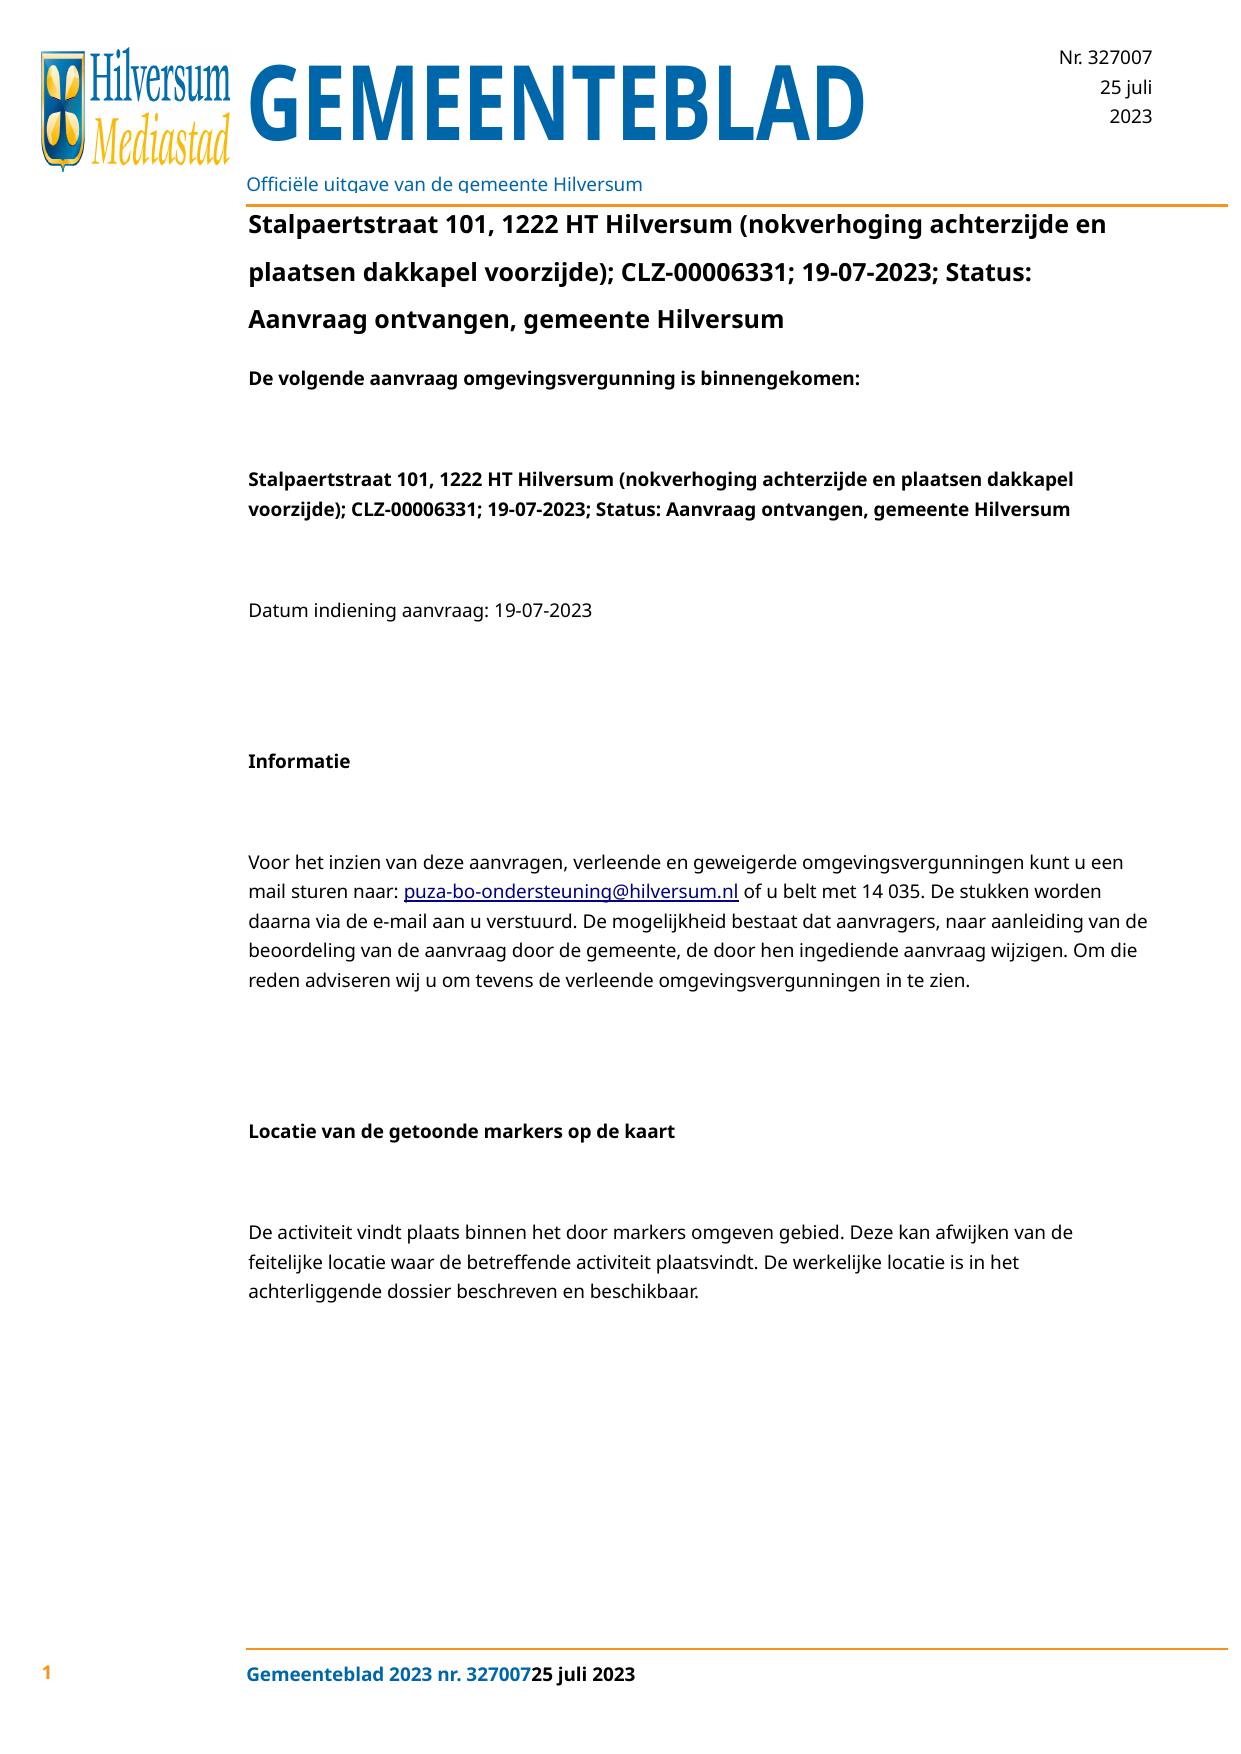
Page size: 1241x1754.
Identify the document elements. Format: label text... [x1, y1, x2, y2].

text Voor het inzien van deze aanvragen, verleende en geweigerde omgevingsvergunningen kunt u een mail sturen naar: puza-bo-ondersteuning@hilversum.nl of u belt met 14 035. De stukken worden daarna via de e-mail aan u verstuurd. De mogelijkheid bestaat dat aanvragers, naar aanleiding van de beoordeling van de aanvraag door de gemeente, de door hen ingediende aanvraag wijzigen. Om die reden adviseren wij u om tevens de verleende omgevingsvergunningen in te zien. [248, 849, 1152, 993]
text Stalpaertstraat 101, 1222 HT Hilversum (nokverhoging achterzijde en plaatsen dakkapel voorzijde); CLZ-00006331; 19-07-2023; Status: Aanvraag ontvangen, gemeente Hilversum [248, 466, 1152, 522]
text Informatie [248, 748, 1152, 774]
text De activiteit vindt plaats binnen het door markers omgeven gebied. Deze kan afwijken van de feitelijke locatie waar de betreffende activiteit plaatsvindt. De werkelijke locatie is in het achterliggende dossier beschreven en beschikbaar. [248, 1219, 1152, 1304]
text Datum indiening aanvraag: 19-07-2023 [248, 597, 1152, 622]
text Locatie van de getoonde markers op de kaart [248, 1118, 1152, 1144]
text De volgende aanvraag omgevingsvergunning is binnengekomen: [248, 366, 1152, 391]
picture [41, 47, 231, 172]
text Stalpaertstraat 101, 1222 HT Hilversum (nokverhoging achterzijde en plaatsen dakkapel voorzijde); CLZ-00006331; 19-07-2023; Status: Aanvraag ontvangen, gemeente Hilversum [248, 207, 1152, 336]
